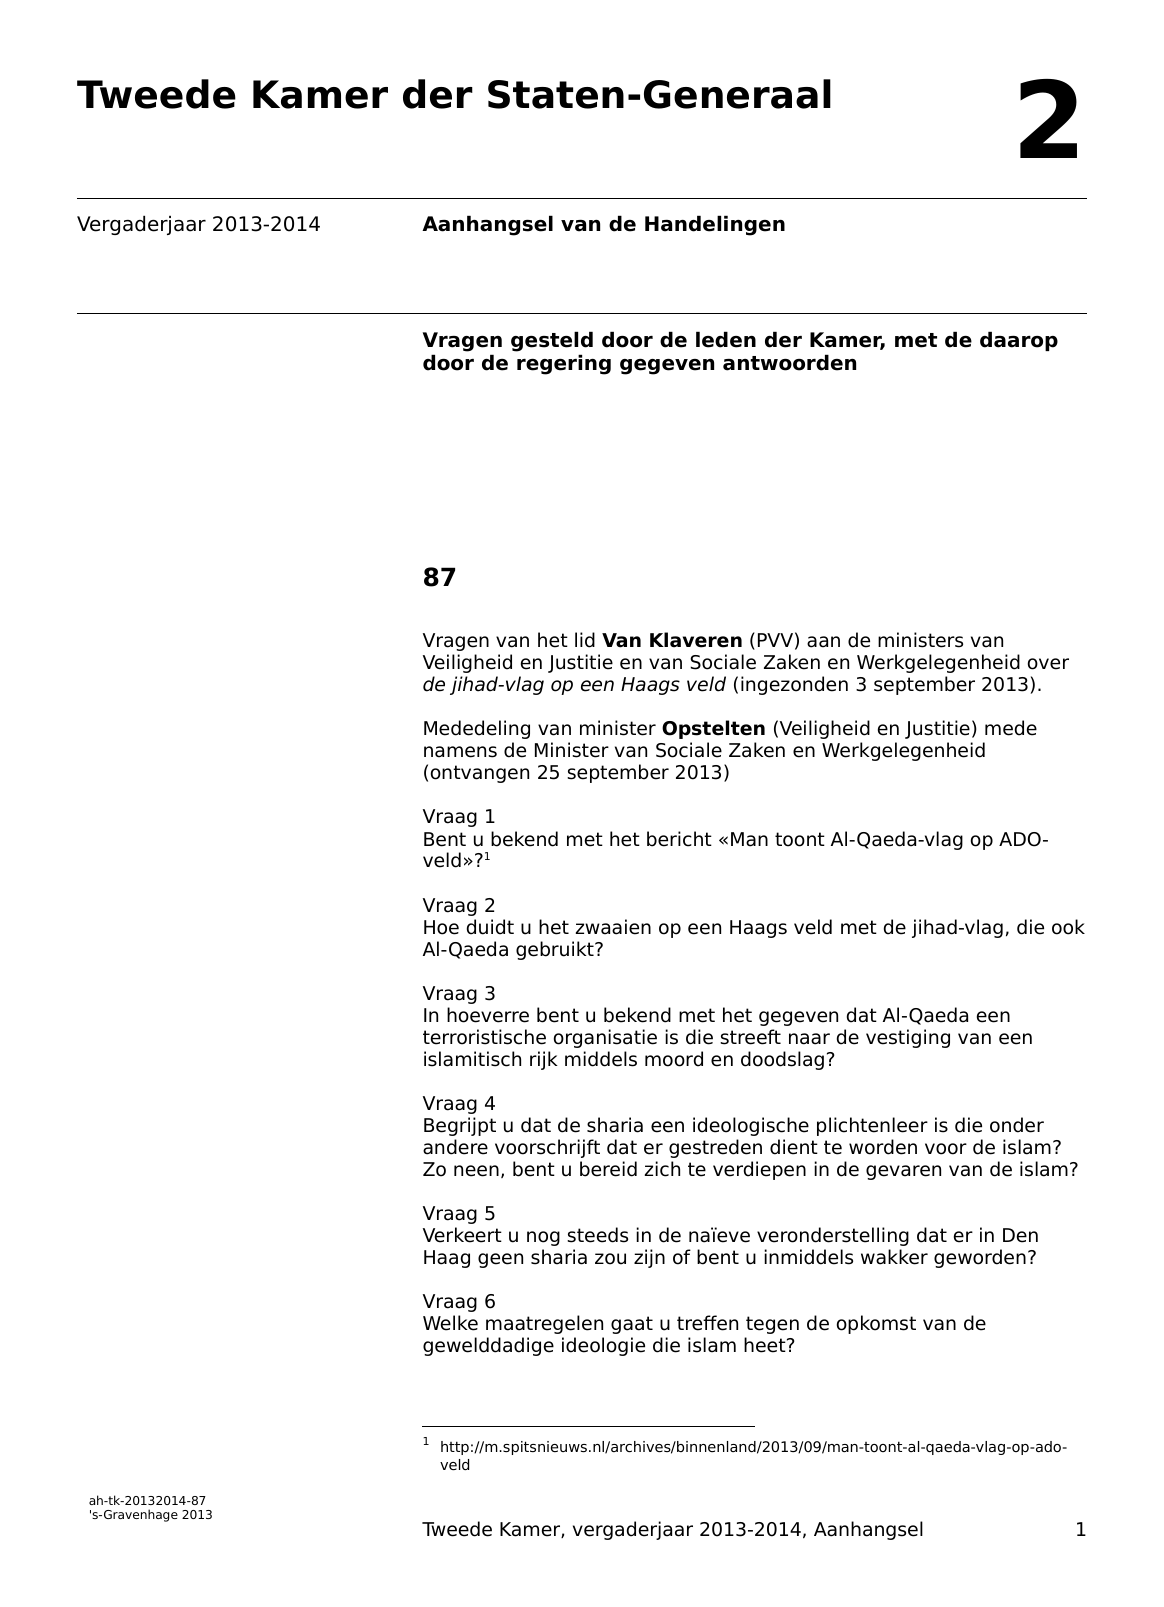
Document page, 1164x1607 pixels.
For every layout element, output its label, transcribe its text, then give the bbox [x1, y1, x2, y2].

text Vraag 3 [422, 983, 1087, 1005]
text Vraag 4 [422, 1093, 1087, 1115]
text Vraag 6 [422, 1291, 1087, 1313]
text Mededeling van minister Opstelten (Veiligheid en Justitie) mede namens de Minister van Sociale Zaken en Werkgelegenheid (ontvangen 25 september 2013) [422, 718, 1087, 784]
text Hoe duidt u het zwaaien op een Haags veld met de jihad-vlag, die ook Al-Qaeda gebruikt? [422, 917, 1087, 961]
text 's-Gravenhage 2013 [88, 1508, 323, 1522]
table_cell Aanhangsel van de Handelingen [422, 199, 1087, 313]
text Bent u bekend met het bericht «Man toont Al-Qaeda-vlag op ADO-veld»? [422, 828, 1087, 872]
text Vraag 1 [422, 806, 1087, 828]
table_cell Vragen gesteld door de leden der Kamer, met de daarop door de regering gegeven antwoorden [422, 314, 1087, 375]
text http://m.spitsnieuws.nl/archives/binnenland/2013/09/man-toont-al-qaeda-vlag-op-ado-veld [422, 1435, 1087, 1474]
table_header Tweede Kamer der Staten-Generaal [77, 59, 886, 198]
text Vraag 2 [422, 894, 1087, 917]
text Vraag 5 [422, 1203, 1087, 1225]
text 87 [422, 563, 1087, 592]
text Begrijpt u dat de sharia een ideologische plichtenleer is die onder andere voorschrijft dat er gestreden dient te worden voor de islam? Zo neen, bent u bereid zich te verdiepen in de gevaren van de islam? [422, 1115, 1087, 1181]
table_cell Vergaderjaar 2013-2014 [77, 199, 422, 313]
text Vragen van het lid Van Klaveren (PVV) aan de ministers van Veiligheid en Justitie en van Sociale Zaken en Werkgelegenheid over de jihad-vlag op een Haags veld (ingezonden 3 september 2013). [422, 630, 1087, 696]
table_header 2 [886, 59, 1087, 198]
text In hoeverre bent u bekend met het gegeven dat Al-Qaeda een terroristische organisatie is die streeft naar de vestiging van een islamitisch rijk middels moord en doodslag? [422, 1005, 1087, 1071]
text Verkeert u nog steeds in de naïeve veronderstelling dat er in Den Haag geen sharia zou zijn of bent u inmiddels wakker geworden? [422, 1225, 1087, 1269]
text Welke maatregelen gaat u treffen tegen de opkomst van de gewelddadige ideologie die islam heet? [422, 1313, 1087, 1357]
text ah-tk-20132014-87 [88, 1494, 323, 1508]
table_cell [77, 314, 422, 375]
